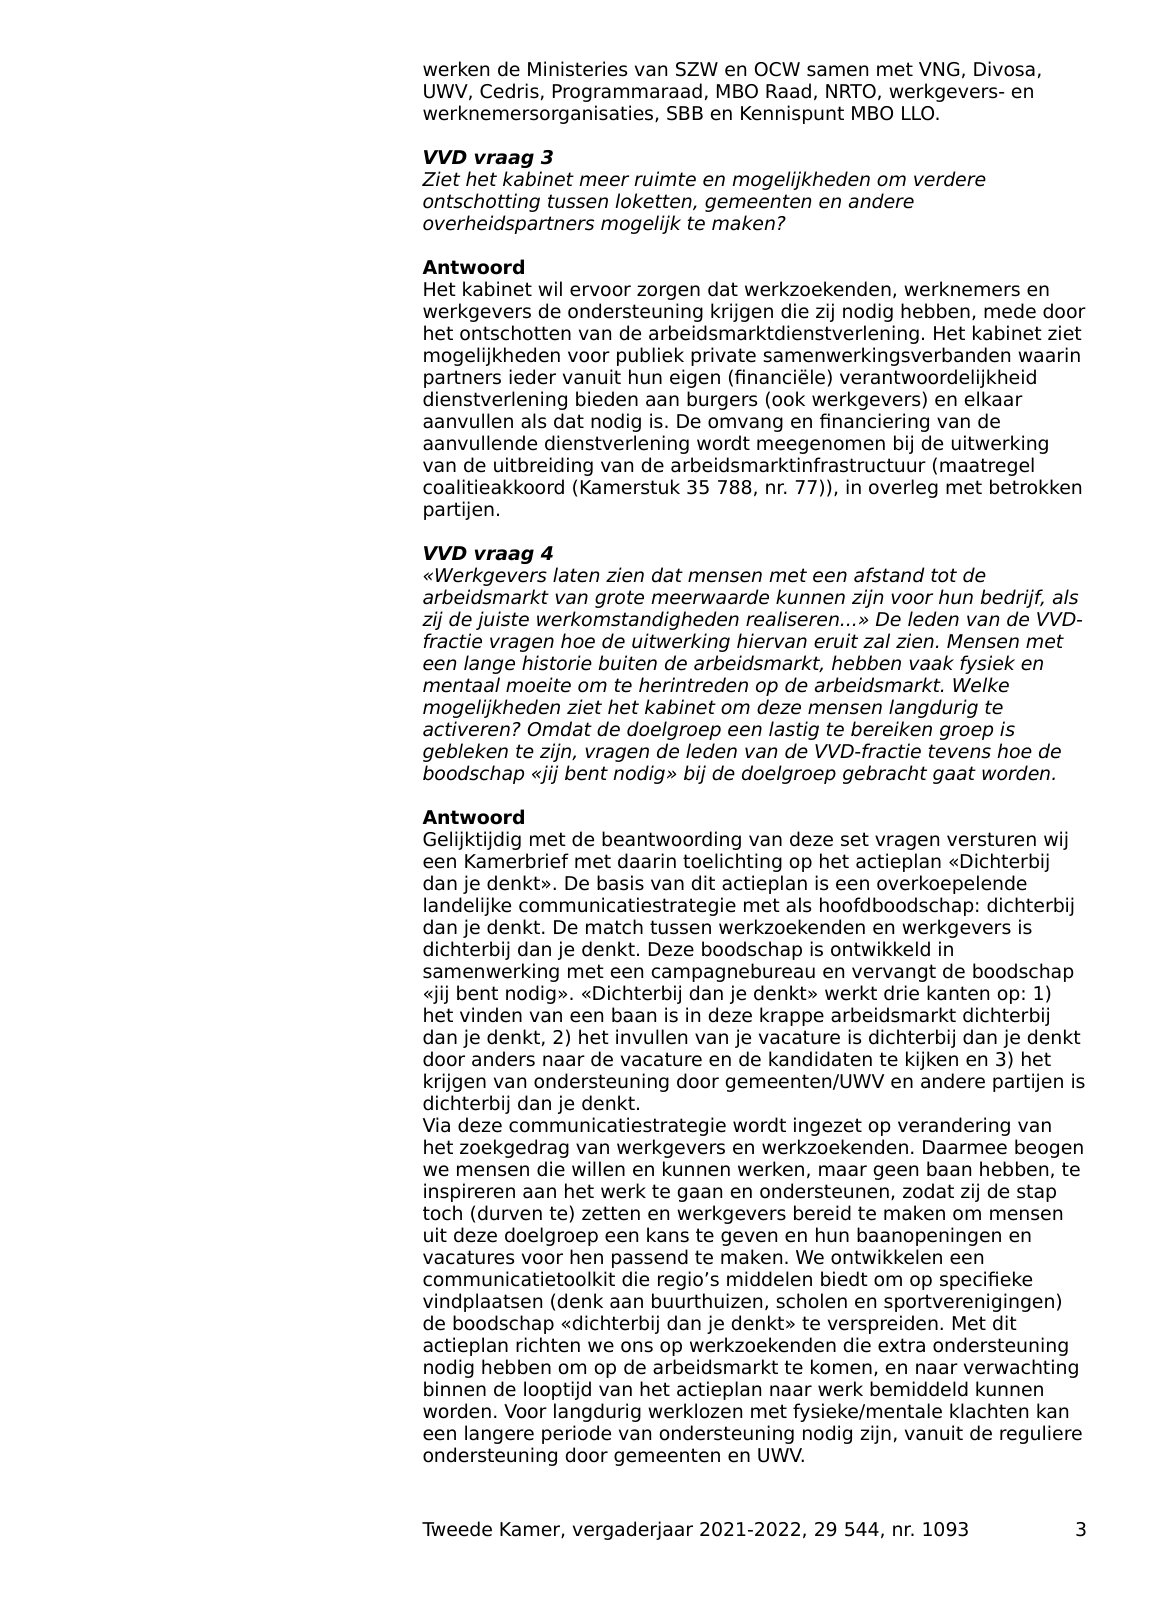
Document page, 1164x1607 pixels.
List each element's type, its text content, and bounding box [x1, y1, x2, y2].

text Antwoord [422, 807, 1087, 829]
text Gelijktijdig met de beantwoording van deze set vragen versturen wij een Kamerbrief met daarin toelichting op het actieplan «Dichterbij dan je denkt». De basis van dit actieplan is een overkoepelende landelijke communicatiestrategie met als hoofdboodschap: dichterbij dan je denkt. De match tussen werkzoekenden en werkgevers is dichterbij dan je denkt. Deze boodschap is ontwikkeld in samenwerking met een campagnebureau en vervangt de boodschap «jij bent nodig». «Dichterbij dan je denkt» werkt drie kanten op: 1) het vinden van een baan is in deze krappe arbeidsmarkt dichterbij dan je denkt, 2) het invullen van je vacature is dichterbij dan je denkt door anders naar de vacature en de kandidaten te kijken en 3) het krijgen van ondersteuning door gemeenten/UWV en andere partijen is dichterbij dan je denkt. [422, 829, 1087, 1115]
text VVD vraag 4 [422, 543, 1087, 565]
text «Werkgevers laten zien dat mensen met een afstand tot de arbeidsmarkt van grote meerwaarde kunnen zijn voor hun bedrijf, als zij de juiste werkomstandigheden realiseren...» De leden van de VVD-fractie vragen hoe de uitwerking hiervan eruit zal zien. Mensen met een lange historie buiten de arbeidsmarkt, hebben vaak fysiek en mentaal moeite om te herintreden op de arbeidsmarkt. Welke mogelijkheden ziet het kabinet om deze mensen langdurig te activeren? Omdat de doelgroep een lastig te bereiken groep is gebleken te zijn, vragen de leden van de VVD-fractie tevens hoe de boodschap «jij bent nodig» bij de doelgroep gebracht gaat worden. [422, 565, 1087, 785]
text Ziet het kabinet meer ruimte en mogelijkheden om verdere ontschotting tussen loketten, gemeenten en andere overheidspartners mogelijk te maken? [422, 169, 1087, 235]
text Antwoord [422, 257, 1087, 279]
text Via deze communicatiestrategie wordt ingezet op verandering van het zoekgedrag van werkgevers en werkzoekenden. Daarmee beogen we mensen die willen en kunnen werken, maar geen baan hebben, te inspireren aan het werk te gaan en ondersteunen, zodat zij de stap toch (durven te) zetten en werkgevers bereid te maken om mensen uit deze doelgroep een kans te geven en hun baanopeningen en vacatures voor hen passend te maken. We ontwikkelen een communicatietoolkit die regio’s middelen biedt om op specifieke vindplaatsen (denk aan buurthuizen, scholen en sportverenigingen) de boodschap «dichterbij dan je denkt» te verspreiden. Met dit actieplan richten we ons op werkzoekenden die extra ondersteuning nodig hebben om op de arbeidsmarkt te komen, en naar verwachting binnen de looptijd van het actieplan naar werk bemiddeld kunnen worden. Voor langdurig werklozen met fysieke/mentale klachten kan een langere periode van ondersteuning nodig zijn, vanuit de reguliere ondersteuning door gemeenten en UWV. [422, 1115, 1087, 1467]
text werken de Ministeries van SZW en OCW samen met VNG, Divosa, UWV, Cedris, Programmaraad, MBO Raad, NRTO, werkgevers- en werknemersorganisaties, SBB en Kennispunt MBO LLO. [422, 59, 1087, 125]
text Het kabinet wil ervoor zorgen dat werkzoekenden, werknemers en werkgevers de ondersteuning krijgen die zij nodig hebben, mede door het ontschotten van de arbeidsmarktdienstverlening. Het kabinet ziet mogelijkheden voor publiek private samenwerkingsverbanden waarin partners ieder vanuit hun eigen (financiële) verantwoordelijkheid dienstverlening bieden aan burgers (ook werkgevers) en elkaar aanvullen als dat nodig is. De omvang en financiering van de aanvullende dienstverlening wordt meegenomen bij de uitwerking van de uitbreiding van de arbeidsmarktinfrastructuur (maatregel coalitieakkoord (Kamerstuk 35 788, nr. 77)), in overleg met betrokken partijen. [422, 279, 1087, 521]
text VVD vraag 3 [422, 147, 1087, 169]
